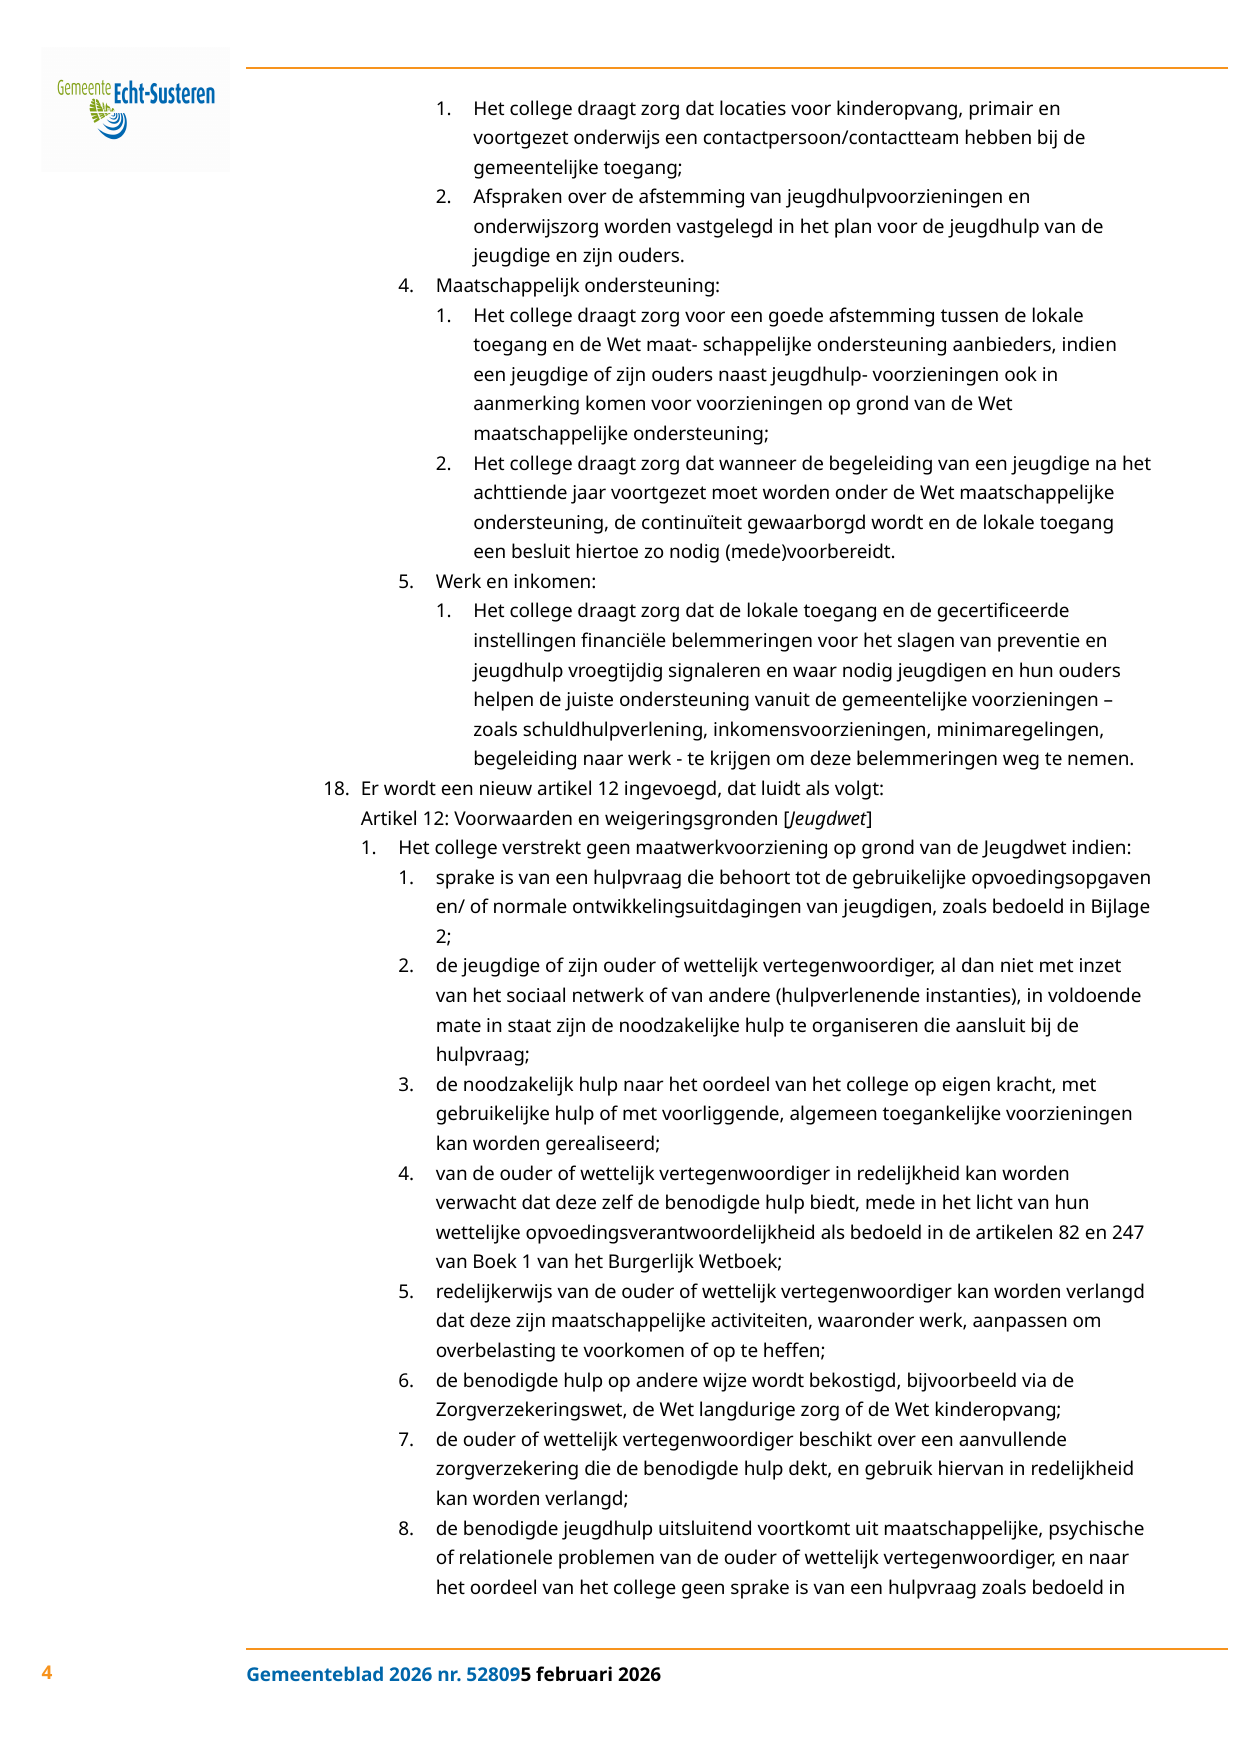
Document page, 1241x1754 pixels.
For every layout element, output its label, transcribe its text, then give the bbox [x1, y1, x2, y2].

list Er wordt een nieuw artikel 12 ingevoegd, dat luidt als volgt: [323, 775, 1152, 801]
list de benodigde hulp op andere wijze wordt bekostigd, bijvoorbeeld via de Zorgverzekeringswet, de Wet langdurige zorg of de Wet kinderopvang; [398, 1367, 1152, 1422]
list Afspraken over de afstemming van jeugdhulpvoorzieningen en onderwijszorg worden vastgelegd in het plan voor de jeugdhulp van de jeugdige en zijn ouders. [436, 183, 1152, 268]
list Het college draagt zorg dat wanneer de begeleiding van een jeugdige na het achttiende jaar voortgezet moet worden onder de Wet maatschappelijke ondersteuning, de continuïteit gewaarborgd wordt en de lokale toegang een besluit hiertoe zo nodig (mede)voorbereidt. [436, 450, 1152, 564]
list sprake is van een hulpvraag die behoort tot de gebruikelijke opvoedingsopgaven en/ of normale ontwikkelingsuitdagingen van jeugdigen, zoals bedoeld in Bijlage 2; [398, 864, 1152, 949]
picture [41, 47, 231, 172]
list Het college verstrekt geen maatwerkvoorziening op grond van de Jeugdwet indien: [361, 834, 1152, 860]
list de jeugdige of zijn ouder of wettelijk vertegenwoordiger, al dan niet met inzet van het sociaal netwerk of van andere (hulpverlenende instanties), in voldoende mate in staat zijn de noodzakelijke hulp te organiseren die aansluit bij de hulpvraag; [398, 953, 1152, 1067]
list Het college draagt zorg dat locaties voor kinderopvang, primair en voortgezet onderwijs een contactpersoon/contactteam hebben bij de gemeentelijke toegang; [436, 95, 1152, 180]
list Het college draagt zorg voor een goede afstemming tussen de lokale toegang en de Wet maat- schappelijke ondersteuning aanbieders, indien een jeugdige of zijn ouders naast jeugdhulp- voorzieningen ook in aanmerking komen voor voorzieningen op grond van de Wet maatschappelijke ondersteuning; [436, 302, 1152, 446]
list de benodigde jeugdhulp uitsluitend voortkomt uit maatschappelijke, psychische of relationele problemen van de ouder of wettelijk vertegenwoordiger, en naar het oordeel van het college geen sprake is van een hulpvraag zoals bedoeld in [398, 1515, 1152, 1600]
list Werk en inkomen: [398, 568, 1152, 594]
list Maatschappelijk ondersteuning: [398, 272, 1152, 298]
list Het college draagt zorg dat de lokale toegang en de gecertificeerde instellingen financiële belemmeringen voor het slagen van preventie en jeugdhulp vroegtijdig signaleren en waar nodig jeugdigen en hun ouders helpen de juiste ondersteuning vanuit de gemeentelijke voorzieningen – zoals schuldhulpverlening, inkomensvoorzieningen, minimaregelingen, begeleiding naar werk - te krijgen om deze belemmeringen weg te nemen. [436, 598, 1152, 771]
list de ouder of wettelijk vertegenwoordiger beschikt over een aanvullende zorgverzekering die de benodigde hulp dekt, en gebruik hiervan in redelijkheid kan worden verlangd; [398, 1426, 1152, 1511]
list redelijkerwijs van de ouder of wettelijk vertegenwoordiger kan worden verlangd dat deze zijn maatschappelijke activiteiten, waaronder werk, aanpassen om overbelasting te voorkomen of op te heffen; [398, 1278, 1152, 1363]
list Artikel 12: Voorwaarden en weigeringsgronden [Jeugdwet] [323, 805, 1152, 831]
list de noodzakelijk hulp naar het oordeel van het college op eigen kracht, met gebruikelijke hulp of met voorliggende, algemeen toegankelijke voorzieningen kan worden gerealiseerd; [398, 1071, 1152, 1156]
list van de ouder of wettelijk vertegenwoordiger in redelijkheid kan worden verwacht dat deze zelf de benodigde hulp biedt, mede in het licht van hun wettelijke opvoedingsverantwoordelijkheid als bedoeld in de artikelen 82 en 247 van Boek 1 van het Burgerlijk Wetboek; [398, 1160, 1152, 1274]
